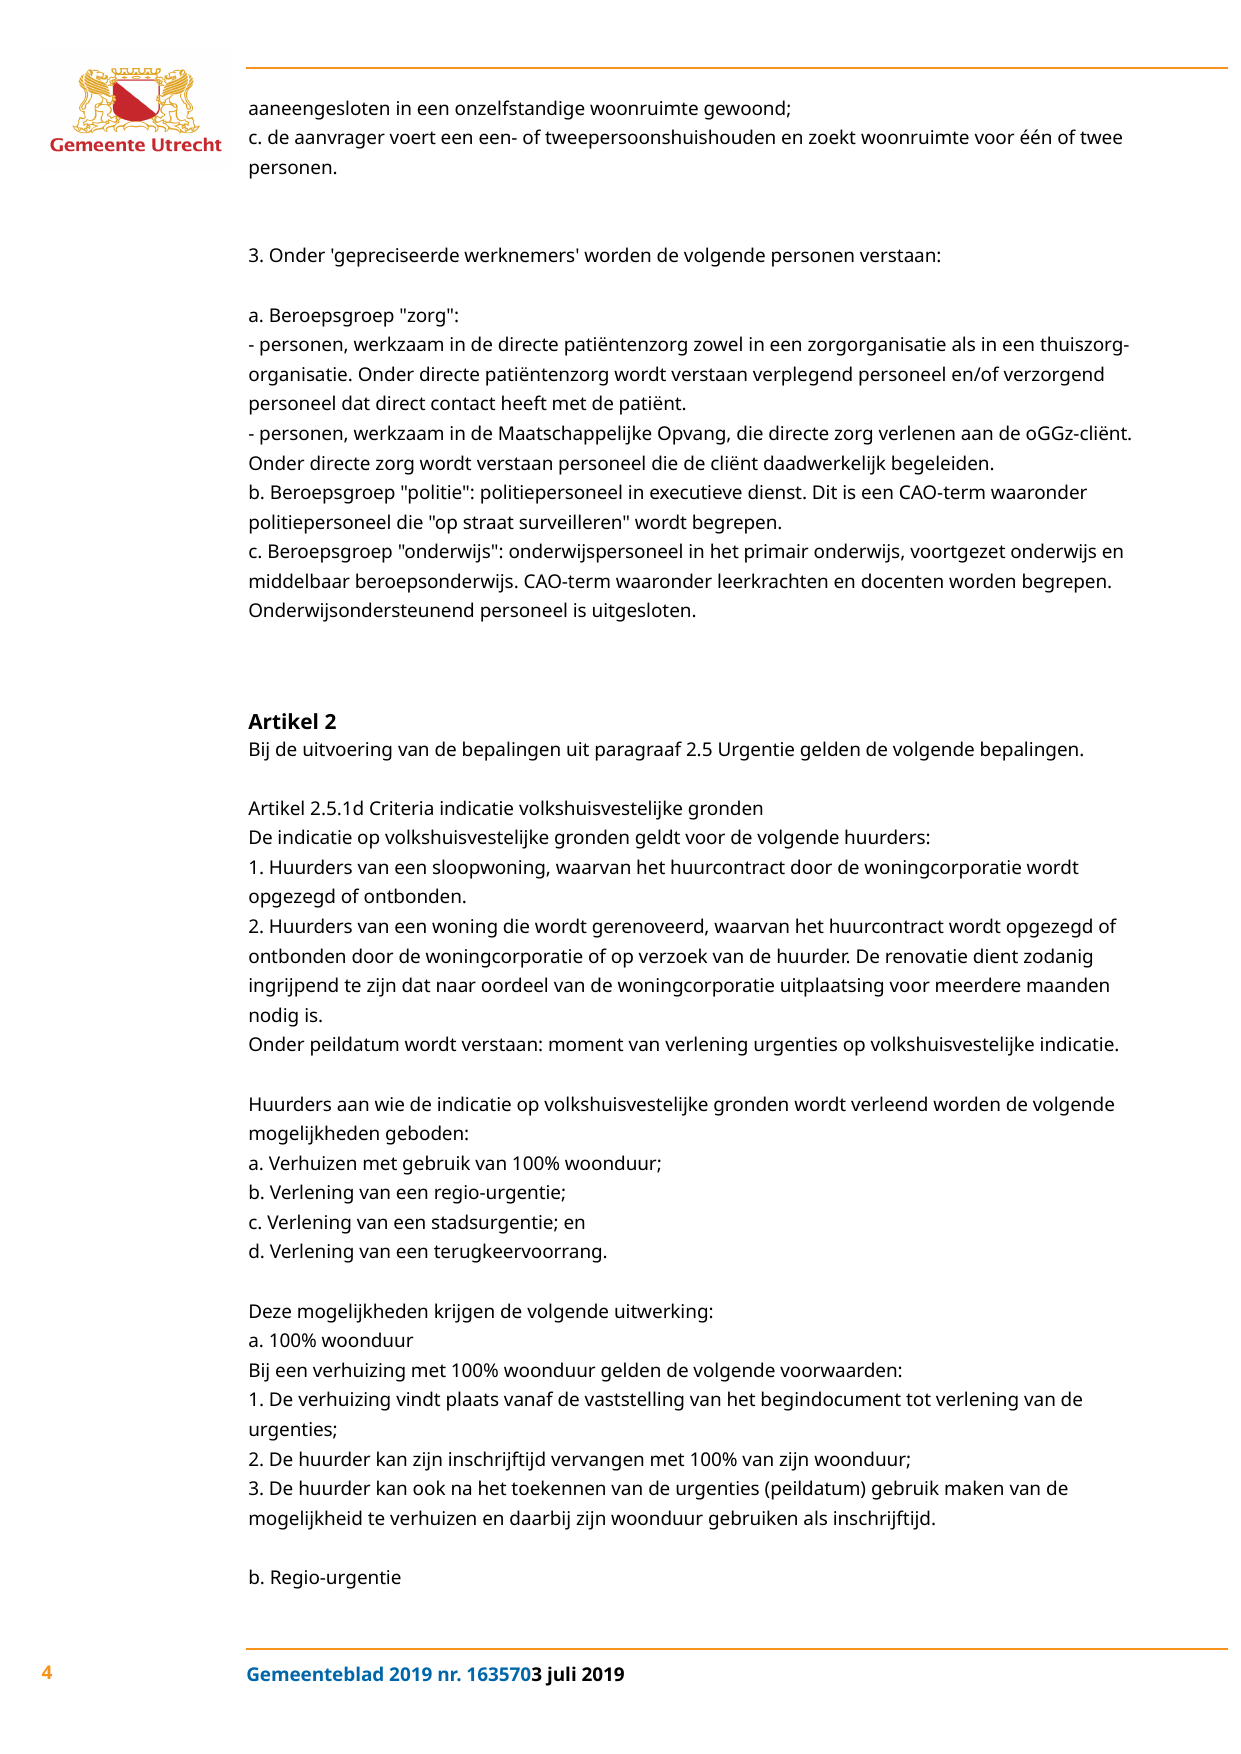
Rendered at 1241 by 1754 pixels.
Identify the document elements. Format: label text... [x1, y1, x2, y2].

text Onder peildatum wordt verstaan: moment van verlening urgenties op volkshuisvestelijke indicatie. [248, 1032, 1152, 1057]
text Huurders aan wie de indicatie op volkshuisvestelijke gronden wordt verleend worden de volgende mogelijkheden geboden: [248, 1091, 1152, 1146]
text b. Verlening van een regio-urgentie; [248, 1179, 1152, 1205]
text aaneengesloten in een onzelfstandige woonruimte gewoond; [248, 95, 1152, 121]
text c. Verlening van een stadsurgentie; en [248, 1209, 1152, 1235]
text - personen, werkzaam in de Maatschappelijke Opvang, die directe zorg verlenen aan de oGGz-cliënt. Onder directe zorg wordt verstaan personeel die de cliënt daadwerkelijk begeleiden. [248, 420, 1152, 476]
text Artikel 2.5.1d Criteria indicatie volkshuisvestelijke gronden [248, 795, 1152, 821]
text 3. De huurder kan ook na het toekennen van de urgenties (peildatum) gebruik maken van de mogelijkheid te verhuizen en daarbij zijn woonduur gebruiken als inschrijftijd. [248, 1475, 1152, 1531]
text a. Beroepsgroep "zorg": [248, 302, 1152, 328]
text Bij een verhuizing met 100% woonduur gelden de volgende voorwaarden: [248, 1357, 1152, 1383]
text b. Regio-urgentie [248, 1564, 1152, 1590]
text 2. Huurders van een woning die wordt gerenoveerd, waarvan het huurcontract wordt opgezegd of ontbonden door de woningcorporatie of op verzoek van de huurder. De renovatie dient zodanig ingrijpend te zijn dat naar oordeel van de woningcorporatie uitplaatsing voor meerdere maanden nodig is. [248, 913, 1152, 1028]
text b. Beroepsgroep "politie": politiepersoneel in executieve dienst. Dit is een CAO-term waaronder politiepersoneel die "op straat surveilleren" wordt begrepen. [248, 479, 1152, 535]
text c. Beroepsgroep "onderwijs": onderwijspersoneel in het primair onderwijs, voortgezet onderwijs en middelbaar beroepsonderwijs. CAO-term waaronder leerkrachten en docenten worden begrepen. Onderwijsondersteunend personeel is uitgesloten. [248, 538, 1152, 623]
text Bij de uitvoering van de bepalingen uit paragraaf 2.5 Urgentie gelden de volgende bepalingen. [248, 736, 1152, 761]
picture [41, 47, 231, 172]
text Deze mogelijkheden krijgen de volgende uitwerking: [248, 1298, 1152, 1323]
text De indicatie op volkshuisvestelijke gronden geldt voor de volgende huurders: [248, 824, 1152, 850]
text 3. Onder 'gepreciseerde werknemers' worden de volgende personen verstaan: [248, 243, 1152, 268]
text Artikel 2 [248, 707, 1152, 736]
text a. 100% woonduur [248, 1327, 1152, 1353]
text - personen, werkzaam in de directe patiëntenzorg zowel in een zorgorganisatie als in een thuiszorg-organisatie. Onder directe patiëntenzorg wordt verstaan verplegend personeel en/of verzorgend personeel dat direct contact heeft met de patiënt. [248, 331, 1152, 416]
text 1. De verhuizing vindt plaats vanaf de vaststelling van het begindocument tot verlening van de urgenties; [248, 1387, 1152, 1442]
text 2. De huurder kan zijn inschrijftijd vervangen met 100% van zijn woonduur; [248, 1446, 1152, 1471]
text 1. Huurders van een sloopwoning, waarvan het huurcontract door de woningcorporatie wordt opgezegd of ontbonden. [248, 854, 1152, 909]
text a. Verhuizen met gebruik van 100% woonduur; [248, 1150, 1152, 1176]
text c. de aanvrager voert een een- of tweepersoonshuishouden en zoekt woonruimte voor één of twee personen. [248, 124, 1152, 180]
text d. Verlening van een terugkeervoorrang. [248, 1239, 1152, 1264]
